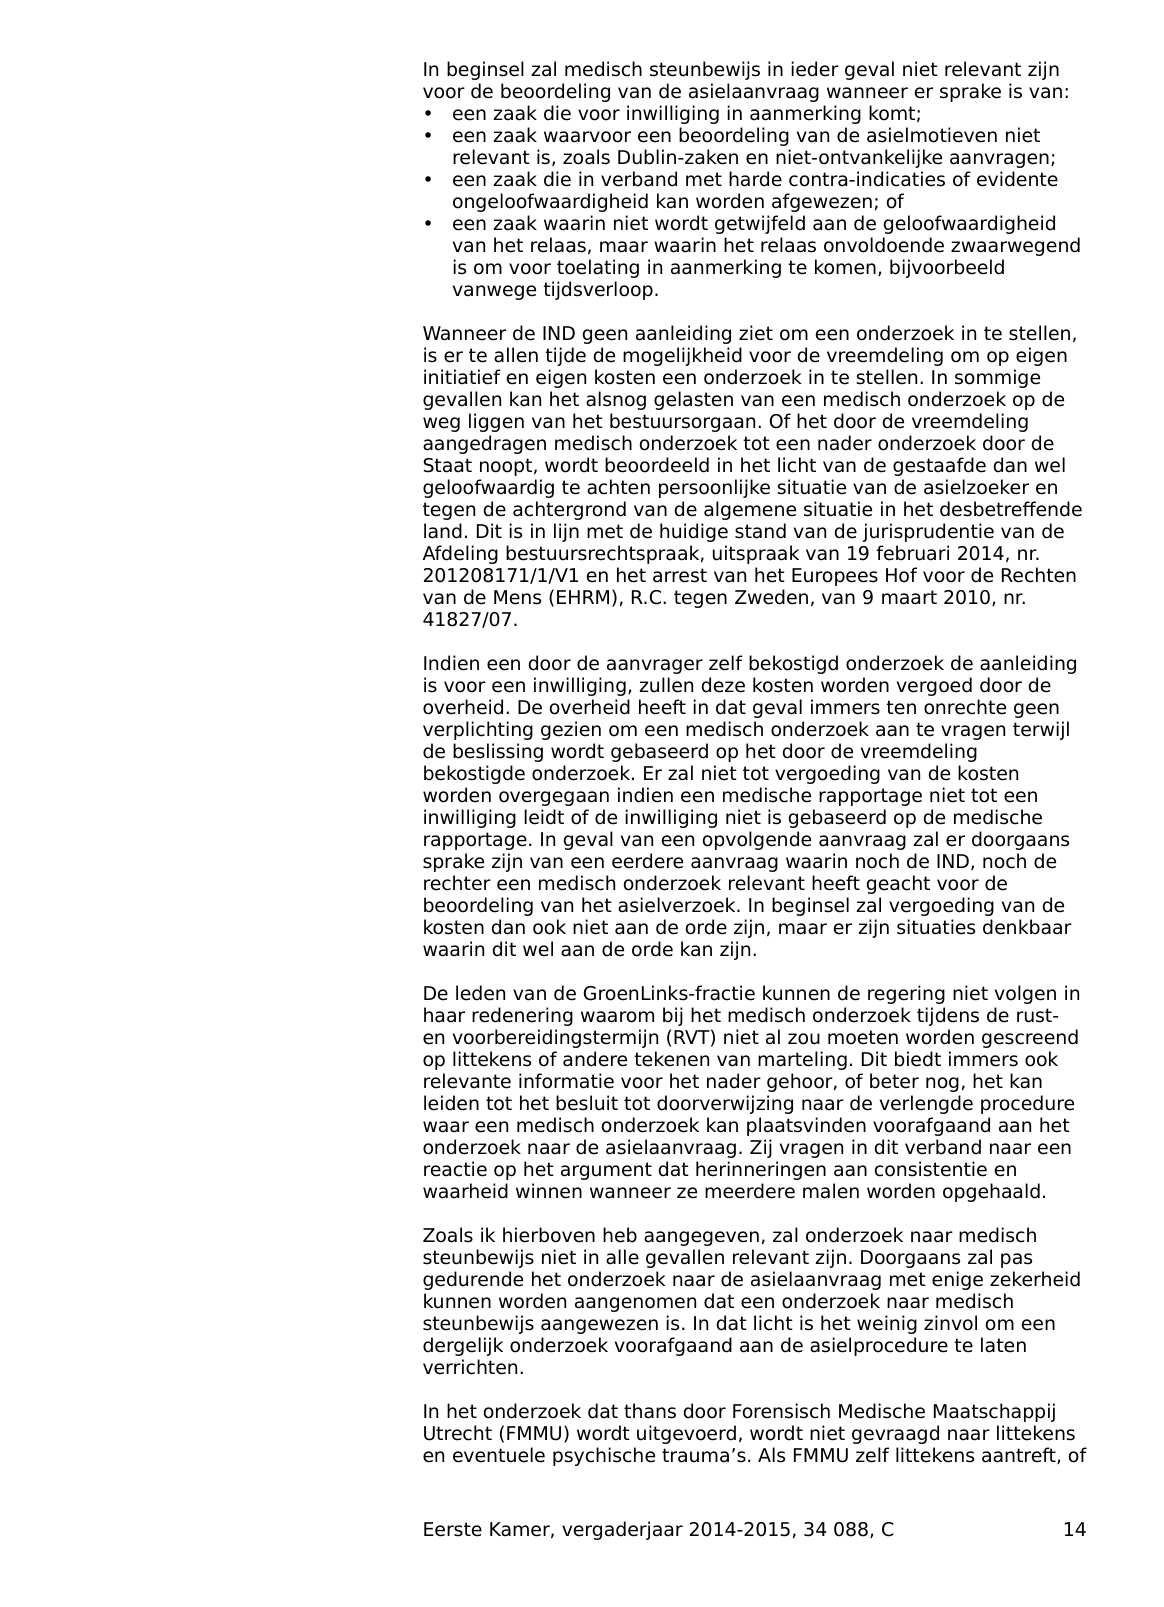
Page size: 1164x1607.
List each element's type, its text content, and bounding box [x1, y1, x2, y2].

text In beginsel zal medisch steunbewijs in ieder geval niet relevant zijn voor de beoordeling van de asielaanvraag wanneer er sprake is van: [422, 59, 1087, 103]
text • een zaak waarvoor een beoordeling van de asielmotieven niet relevant is, zoals Dublin-zaken en niet-ontvankelijke aanvragen; [422, 125, 1087, 169]
text Zoals ik hierboven heb aangegeven, zal onderzoek naar medisch steunbewijs niet in alle gevallen relevant zijn. Doorgaans zal pas gedurende het onderzoek naar de asielaanvraag met enige zekerheid kunnen worden aangenomen dat een onderzoek naar medisch steunbewijs aangewezen is. In dat licht is het weinig zinvol om een dergelijk onderzoek voorafgaand aan de asielprocedure te laten verrichten. [422, 1225, 1087, 1379]
text • een zaak waarin niet wordt getwijfeld aan de geloofwaardigheid van het relaas, maar waarin het relaas onvoldoende zwaarwegend is om voor toelating in aanmerking te komen, bijvoorbeeld vanwege tijdsverloop. [422, 213, 1087, 301]
text • een zaak die in verband met harde contra-indicaties of evidente ongeloofwaardigheid kan worden afgewezen; of [422, 169, 1087, 213]
text • een zaak die voor inwilliging in aanmerking komt; [422, 103, 1087, 125]
text Wanneer de IND geen aanleiding ziet om een onderzoek in te stellen, is er te allen tijde de mogelijkheid voor de vreemdeling om op eigen initiatief en eigen kosten een onderzoek in te stellen. In sommige gevallen kan het alsnog gelasten van een medisch onderzoek op de weg liggen van het bestuursorgaan. Of het door de vreemdeling aangedragen medisch onderzoek tot een nader onderzoek door de Staat noopt, wordt beoordeeld in het licht van de gestaafde dan wel geloofwaardig te achten persoonlijke situatie van de asielzoeker en tegen de achtergrond van de algemene situatie in het desbetreffende land. Dit is in lijn met de huidige stand van de jurisprudentie van de Afdeling bestuursrechtspraak, uitspraak van 19 februari 2014, nr. 201208171/1/V1 en het arrest van het Europees Hof voor de Rechten van de Mens (EHRM), R.C. tegen Zweden, van 9 maart 2010, nr. 41827/07. [422, 323, 1087, 631]
text De leden van de GroenLinks-fractie kunnen de regering niet volgen in haar redenering waarom bij het medisch onderzoek tijdens de rust- en voorbereidingstermijn (RVT) niet al zou moeten worden gescreend op littekens of andere tekenen van marteling. Dit biedt immers ook relevante informatie voor het nader gehoor, of beter nog, het kan leiden tot het besluit tot doorverwijzing naar de verlengde procedure waar een medisch onderzoek kan plaatsvinden voorafgaand aan het onderzoek naar de asielaanvraag. Zij vragen in dit verband naar een reactie op het argument dat herinneringen aan consistentie en waarheid winnen wanneer ze meerdere malen worden opgehaald. [422, 983, 1087, 1203]
text Indien een door de aanvrager zelf bekostigd onderzoek de aanleiding is voor een inwilliging, zullen deze kosten worden vergoed door de overheid. De overheid heeft in dat geval immers ten onrechte geen verplichting gezien om een medisch onderzoek aan te vragen terwijl de beslissing wordt gebaseerd op het door de vreemdeling bekostigde onderzoek. Er zal niet tot vergoeding van de kosten worden overgegaan indien een medische rapportage niet tot een inwilliging leidt of de inwilliging niet is gebaseerd op de medische rapportage. In geval van een opvolgende aanvraag zal er doorgaans sprake zijn van een eerdere aanvraag waarin noch de IND, noch de rechter een medisch onderzoek relevant heeft geacht voor de beoordeling van het asielverzoek. In beginsel zal vergoeding van de kosten dan ook niet aan de orde zijn, maar er zijn situaties denkbaar waarin dit wel aan de orde kan zijn. [422, 653, 1087, 961]
text In het onderzoek dat thans door Forensisch Medische Maatschappij Utrecht (FMMU) wordt uitgevoerd, wordt niet gevraagd naar littekens en eventuele psychische trauma’s. Als FMMU zelf littekens aantreft, of [422, 1401, 1087, 1467]
